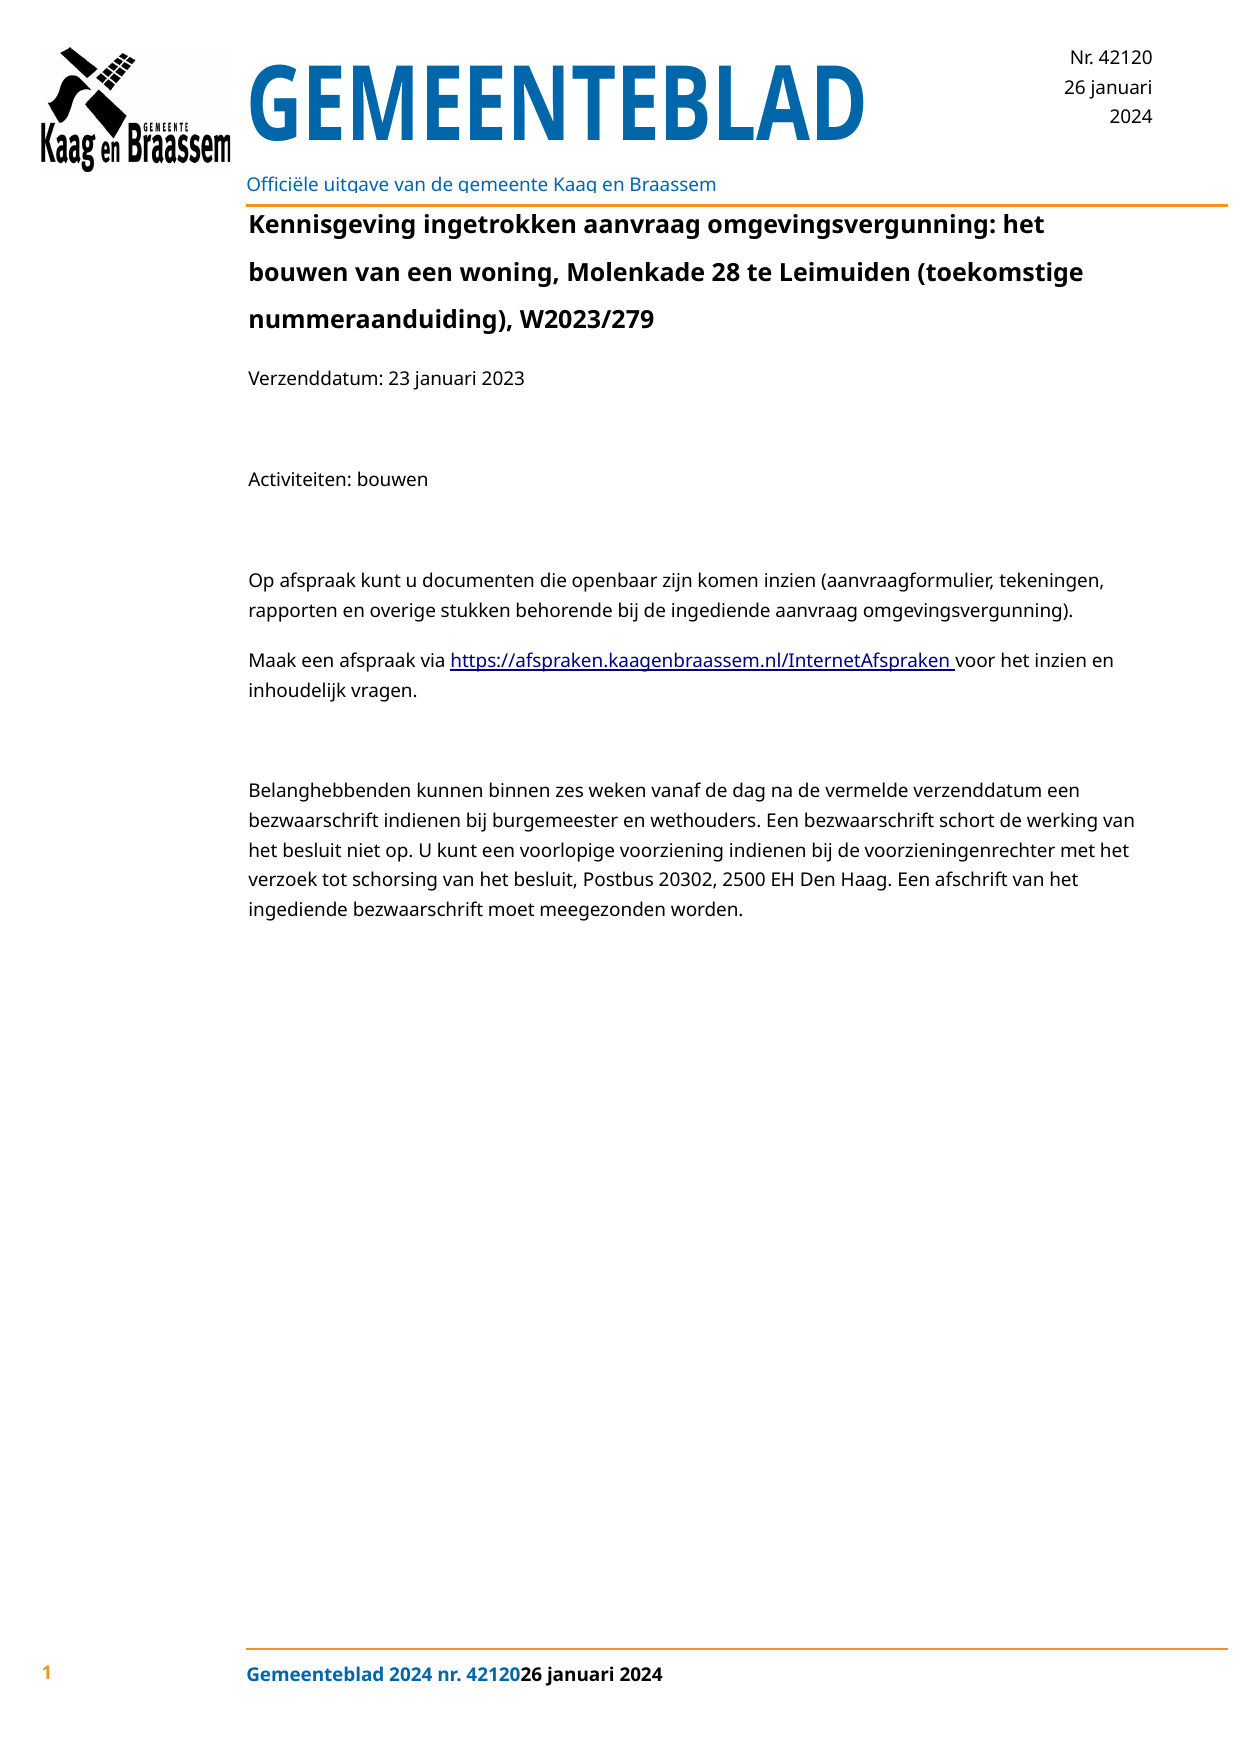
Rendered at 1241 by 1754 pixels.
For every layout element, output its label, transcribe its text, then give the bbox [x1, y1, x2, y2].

text Activiteiten: bouwen [248, 466, 1152, 492]
text Maak een afspraak via https://afspraken.kaagenbraassem.nl/InternetAfspraken voor het inzien en inhoudelijk vragen. [248, 647, 1152, 702]
picture [41, 47, 231, 172]
text Belanghebbenden kunnen binnen zes weken vanaf de dag na de vermelde verzenddatum een bezwaarschrift indienen bij burgemeester en wethouders. Een bezwaarschrift schort de werking van het besluit niet op. U kunt een voorlopige voorziening indienen bij de voorzieningenrechter met het verzoek tot schorsing van het besluit, Postbus 20302, 2500 EH Den Haag. Een afschrift van het ingediende bezwaarschrift moet meegezonden worden. [248, 778, 1152, 922]
text Op afspraak kunt u documenten die openbaar zijn komen inzien (aanvraagformulier, tekeningen, rapporten en overige stukken behorende bij de ingediende aanvraag omgevingsvergunning). [248, 567, 1152, 622]
text Kennisgeving ingetrokken aanvraag omgevingsvergunning: het bouwen van een woning, Molenkade 28 te Leimuiden (toekomstige nummeraanduiding), W2023/279 [248, 207, 1152, 336]
text Verzenddatum: 23 januari 2023 [248, 366, 1152, 391]
